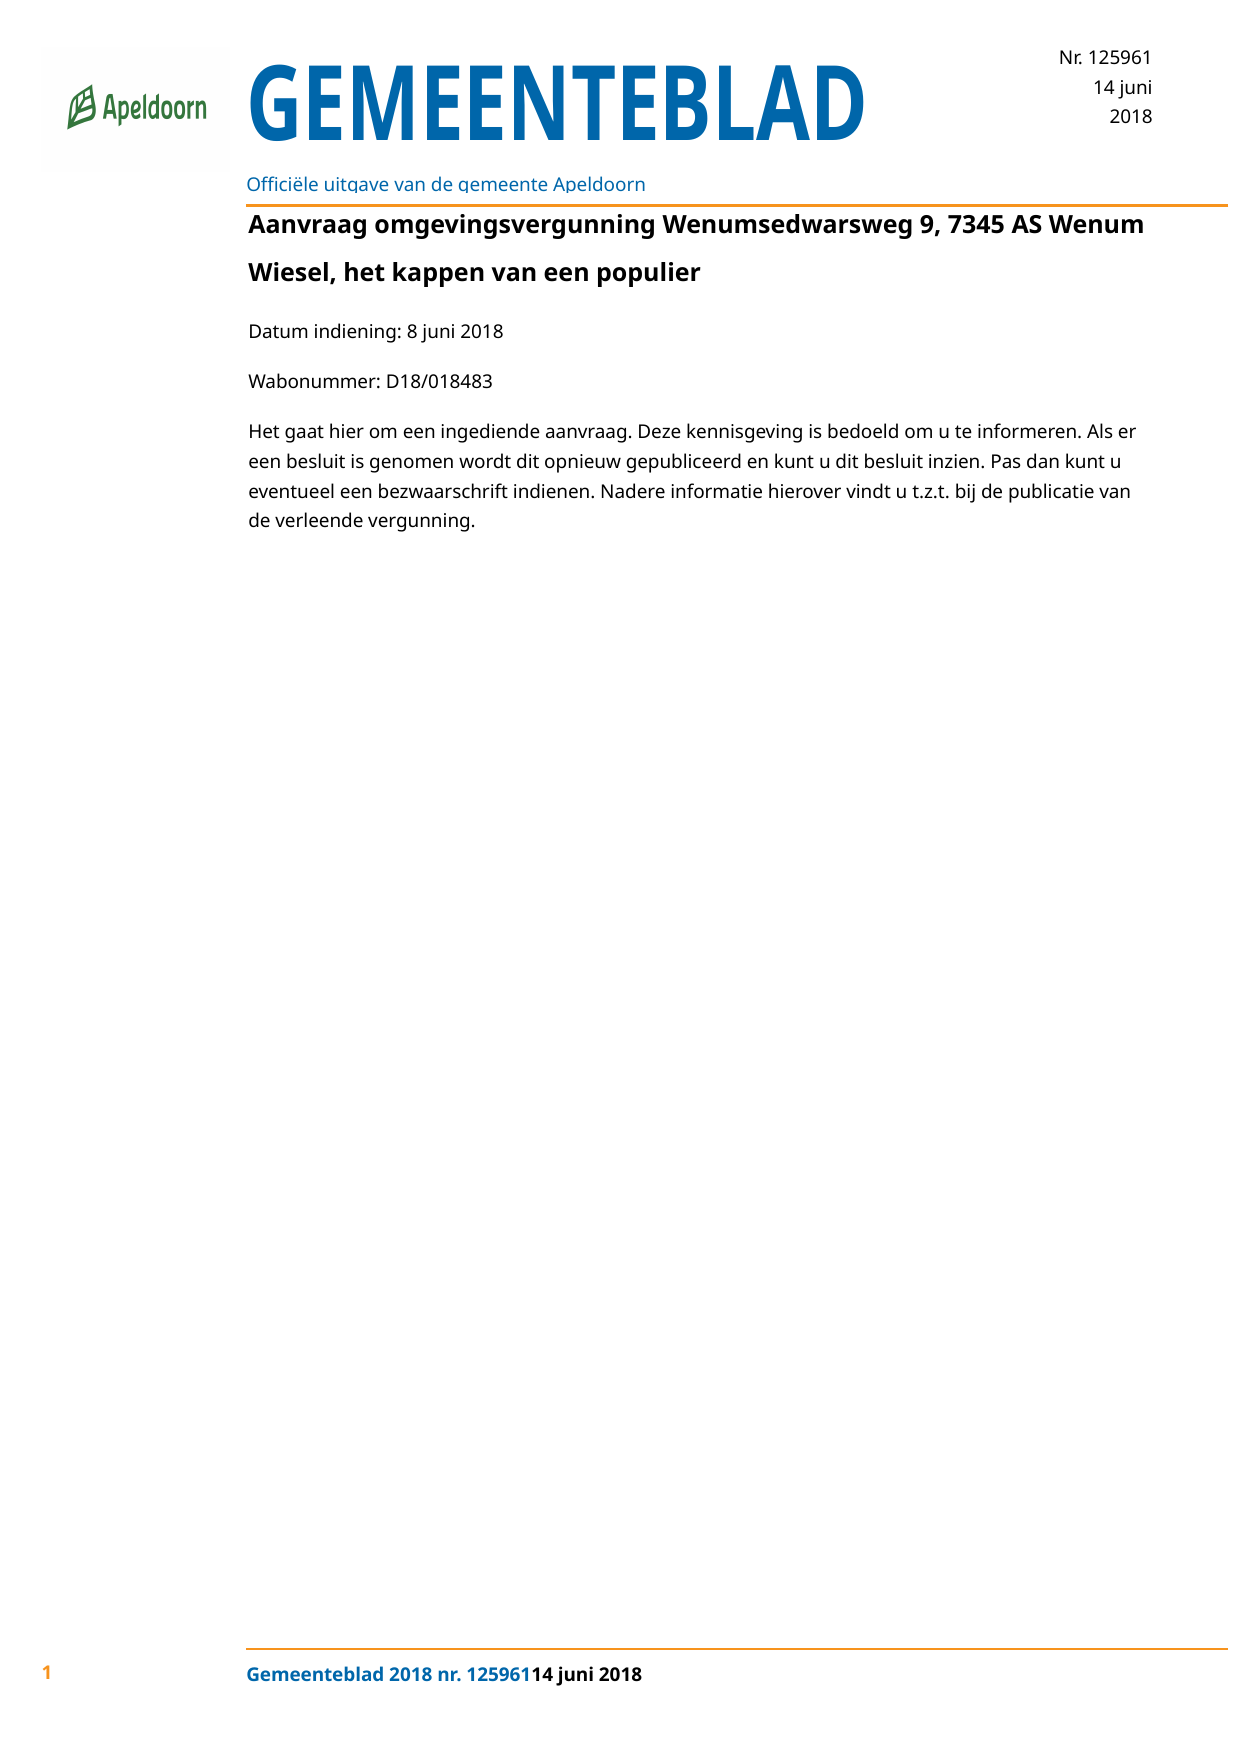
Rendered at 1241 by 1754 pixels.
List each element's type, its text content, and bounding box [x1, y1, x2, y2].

text Het gaat hier om een ingediende aanvraag. Deze kennisgeving is bedoeld om u te informeren. Als er een besluit is genomen wordt dit opnieuw gepubliceerd en kunt u dit besluit inzien. Pas dan kunt u eventueel een bezwaarschrift indienen. Nadere informatie hierover vindt u t.z.t. bij de publicatie van de verleende vergunning. [248, 419, 1152, 533]
text Wabonummer: D18/018483 [248, 368, 1152, 394]
picture [41, 47, 231, 172]
text Aanvraag omgevingsvergunning Wenumsedwarsweg 9, 7345 AS Wenum Wiesel, het kappen van een populier [248, 207, 1152, 288]
text Datum indiening: 8 juni 2018 [248, 318, 1152, 344]
